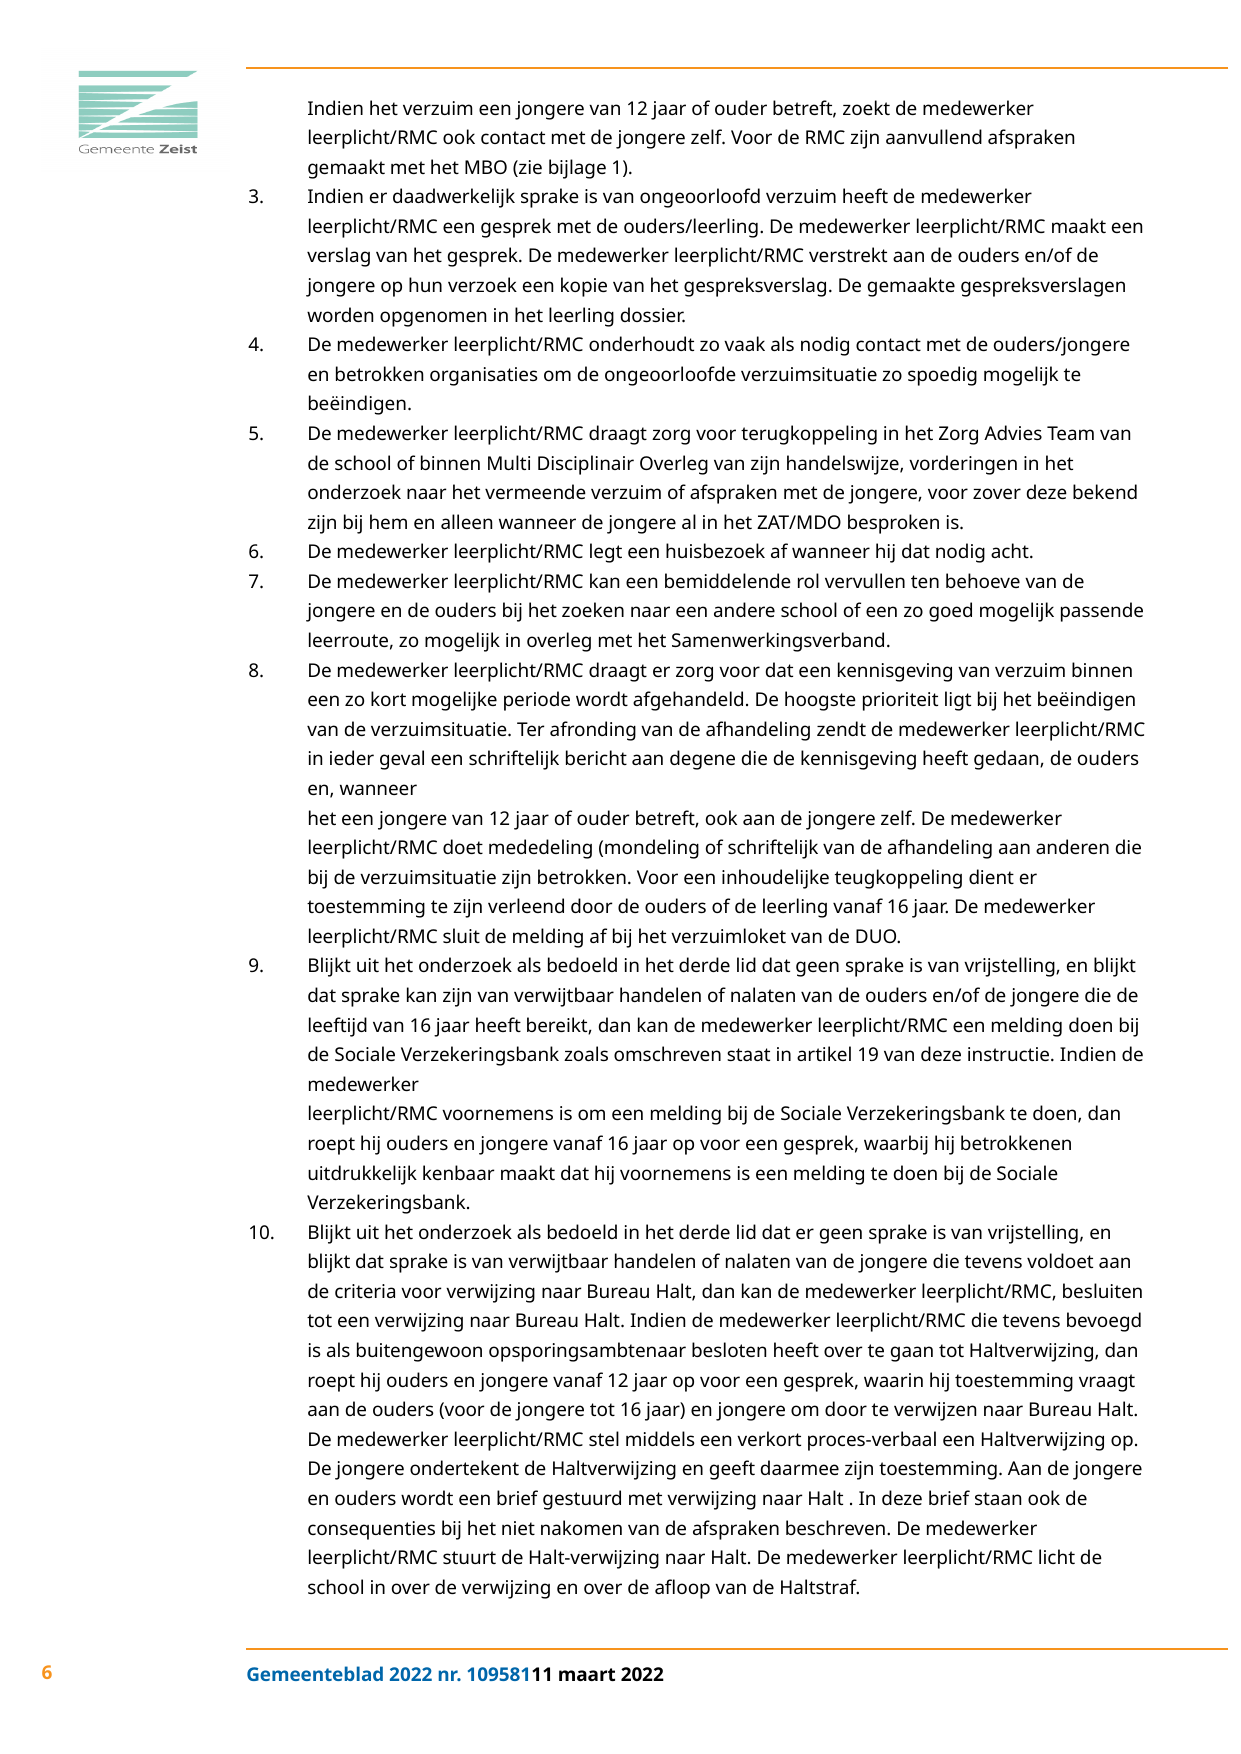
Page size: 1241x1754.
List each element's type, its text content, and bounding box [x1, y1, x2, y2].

list De medewerker leerplicht/RMC legt een huisbezoek af wanneer hij dat nodig acht. [248, 538, 1152, 564]
list De medewerker leerplicht/RMC draagt er zorg voor dat een kennisgeving van verzuim binnen een zo kort mogelijke periode wordt afgehandeld. De hoogste prioriteit ligt bij het beëindigen van de verzuimsituatie. Ter afronding van de afhandeling zendt de medewerker leerplicht/RMC in ieder geval een schriftelijk bericht aan degene die de kennisgeving heeft gedaan, de ouders en, wanneer [248, 657, 1152, 801]
list Indien er daadwerkelijk sprake is van ongeoorloofd verzuim heeft de medewerker leerplicht/RMC een gesprek met de ouders/leerling. De medewerker leerplicht/RMC maakt een verslag van het gesprek. De medewerker leerplicht/RMC verstrekt aan de ouders en/of de jongere op hun verzoek een kopie van het gespreksverslag. De gemaakte gespreksverslagen worden opgenomen in het leerling dossier. [248, 183, 1152, 328]
list De medewerker leerplicht/RMC kan een bemiddelende rol vervullen ten behoeve van de jongere en de ouders bij het zoeken naar een andere school of een zo goed mogelijk passende leerroute, zo mogelijk in overleg met het Samenwerkingsverband. [248, 568, 1152, 653]
list De medewerker leerplicht/RMC onderhoudt zo vaak als nodig contact met de ouders/jongere en betrokken organisaties om de ongeoorloofde verzuimsituatie zo spoedig mogelijk te beëindigen. [248, 331, 1152, 416]
list De medewerker leerplicht/RMC draagt zorg voor terugkoppeling in het Zorg Advies Team van de school of binnen Multi Disciplinair Overleg van zijn handelswijze, vorderingen in het onderzoek naar het vermeende verzuim of afspraken met de jongere, voor zover deze bekend zijn bij hem en alleen wanneer de jongere al in het ZAT/MDO besproken is. [248, 420, 1152, 535]
picture [41, 47, 231, 172]
list het een jongere van 12 jaar of ouder betreft, ook aan de jongere zelf. De medewerker leerplicht/RMC doet mededeling (mondeling of schriftelijk van de afhandeling aan anderen die bij de verzuimsituatie zijn betrokken. Voor een inhoudelijke teugkoppeling dient er toestemming te zijn verleend door de ouders of de leerling vanaf 16 jaar. De medewerker leerplicht/RMC sluit de melding af bij het verzuimloket van de DUO. [248, 805, 1152, 949]
list leerplicht/RMC voornemens is om een melding bij de Sociale Verzekeringsbank te doen, dan roept hij ouders en jongere vanaf 16 jaar op voor een gesprek, waarbij hij betrokkenen uitdrukkelijk kenbaar maakt dat hij voornemens is een melding te doen bij de Sociale Verzekeringsbank. [248, 1101, 1152, 1215]
list Blijkt uit het onderzoek als bedoeld in het derde lid dat geen sprake is van vrijstelling, en blijkt dat sprake kan zijn van verwijtbaar handelen of nalaten van de ouders en/of de jongere die de leeftijd van 16 jaar heeft bereikt, dan kan de medewerker leerplicht/RMC een melding doen bij de Sociale Verzekeringsbank zoals omschreven staat in artikel 19 van deze instructie. Indien de medewerker [248, 953, 1152, 1097]
list Blijkt uit het onderzoek als bedoeld in het derde lid dat er geen sprake is van vrijstelling, en blijkt dat sprake is van verwijtbaar handelen of nalaten van de jongere die tevens voldoet aan de criteria voor verwijzing naar Bureau Halt, dan kan de medewerker leerplicht/RMC, besluiten tot een verwijzing naar Bureau Halt. Indien de medewerker leerplicht/RMC die tevens bevoegd is als buitengewoon opsporingsambtenaar besloten heeft over te gaan tot Haltverwijzing, dan roept hij ouders en jongere vanaf 12 jaar op voor een gesprek, waarin hij toestemming vraagt aan de ouders (voor de jongere tot 16 jaar) en jongere om door te verwijzen naar Bureau Halt. De medewerker leerplicht/RMC stel middels een verkort proces-verbaal een Haltverwijzing op. De jongere ondertekent de Haltverwijzing en geeft daarmee zijn toestemming. Aan de jongere en ouders wordt een brief gestuurd met verwijzing naar Halt . In deze brief staan ook de consequenties bij het niet nakomen van de afspraken beschreven. De medewerker leerplicht/RMC stuurt de Halt-verwijzing naar Halt. De medewerker leerplicht/RMC licht de school in over de verwijzing en over de afloop van de Haltstraf. [248, 1219, 1152, 1600]
list Indien het verzuim een jongere van 12 jaar of ouder betreft, zoekt de medewerker leerplicht/RMC ook contact met de jongere zelf. Voor de RMC zijn aanvullend afspraken gemaakt met het MBO (zie bijlage 1). [248, 95, 1152, 180]
